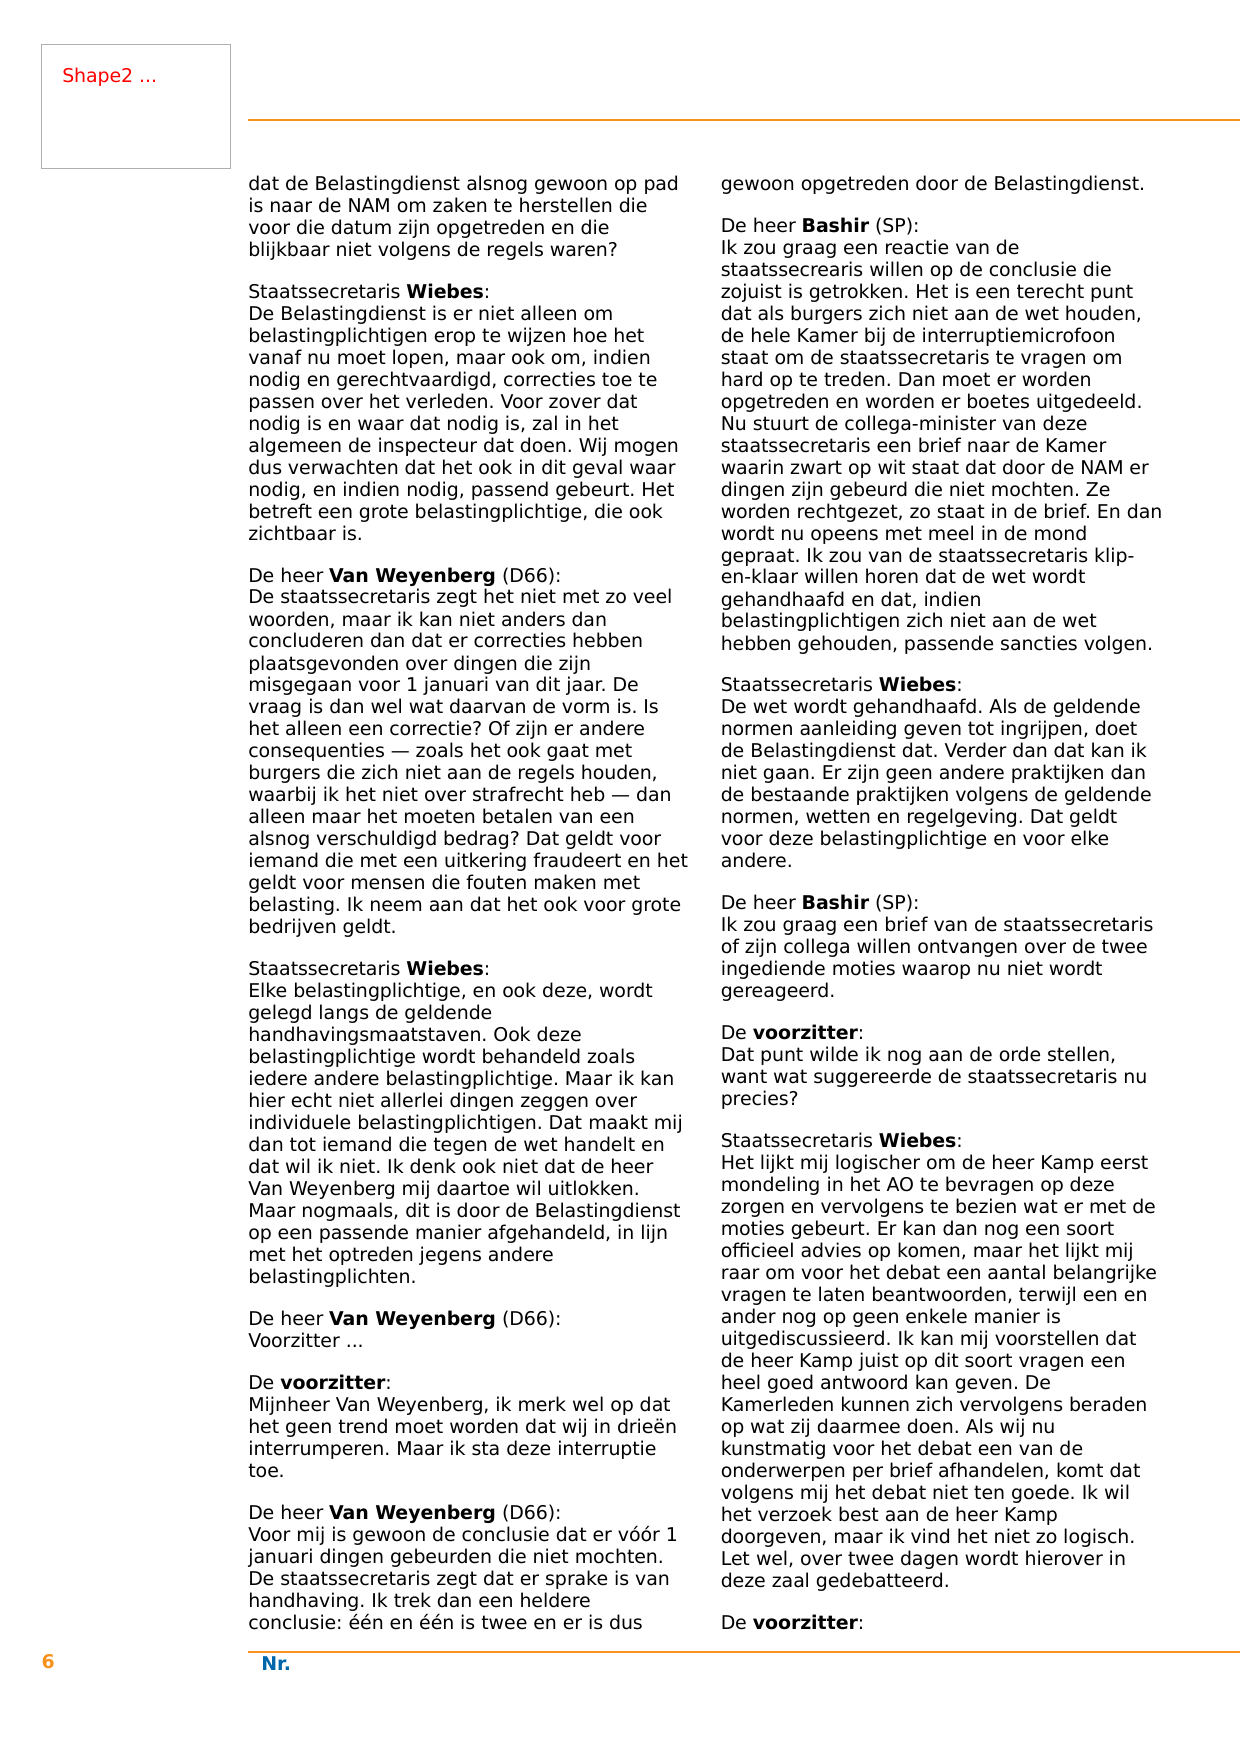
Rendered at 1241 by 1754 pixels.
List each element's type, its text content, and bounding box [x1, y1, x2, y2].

text De heer Bashir (SP): [721, 892, 1163, 914]
text Mijnheer Van Weyenberg, ik merk wel op dat het geen trend moet worden dat wij in drieën interrumperen. Maar ik sta deze interruptie toe. [248, 1394, 691, 1482]
text De heer Van Weyenberg (D66): [248, 564, 691, 586]
text Dat punt wilde ik nog aan de orde stellen, want wat suggereerde de staatssecretaris nu precies? [721, 1044, 1163, 1110]
text De voorzitter: [248, 1372, 691, 1394]
text De heer Van Weyenberg (D66): [248, 1502, 691, 1524]
text De Belastingdienst is er niet alleen om belastingplichtigen erop te wijzen hoe het vanaf nu moet lopen, maar ook om, indien nodig en gerechtvaardigd, correcties toe te passen over het verleden. Voor zover dat nodig is en waar dat nodig is, zal in het algemeen de inspecteur dat doen. Wij mogen dus verwachten dat het ook in dit geval waar nodig, en indien nodig, passend gebeurt. Het betreft een grote belastingplichtige, die ook zichtbaar is. [248, 303, 691, 544]
text Voorzitter ... [248, 1330, 691, 1352]
text De heer Bashir (SP): [721, 215, 1163, 237]
text De heer Van Weyenberg (D66): [248, 1308, 691, 1330]
text Ik zou graag een reactie van de staatssecrearis willen op de conclusie die zojuist is getrokken. Het is een terecht punt dat als burgers zich niet aan de wet houden, de hele Kamer bij de interruptiemicrofoon staat om de staatssecretaris te vragen om hard op te treden. Dan moet er worden opgetreden en worden er boetes uitgedeeld. Nu stuurt de collega-minister van deze staatssecretaris een brief naar de Kamer waarin zwart op wit staat dat door de NAM er dingen zijn gebeurd die niet mochten. Ze worden rechtgezet, zo staat in de brief. En dan wordt nu opeens met meel in de mond gepraat. Ik zou van de staatssecretaris klip-en-klaar willen horen dat de wet wordt gehandhaafd en dat, indien belastingplichtigen zich niet aan de wet hebben gehouden, passende sancties volgen. [721, 237, 1163, 654]
text Ik zou graag een brief van de staatssecretaris of zijn collega willen ontvangen over de twee ingediende moties waarop nu niet wordt gereageerd. [721, 914, 1163, 1002]
text De voorzitter: [721, 1022, 1163, 1044]
text Staatssecretaris Wiebes: [248, 958, 691, 980]
text De staatssecretaris zegt het niet met zo veel woorden, maar ik kan niet anders dan concluderen dan dat er correcties hebben plaatsgevonden over dingen die zijn misgegaan voor 1 januari van dit jaar. De vraag is dan wel wat daarvan de vorm is. Is het alleen een correctie? Of zijn er andere consequenties — zoals het ook gaat met burgers die zich niet aan de regels houden, waarbij ik het niet over strafrecht heb — dan alleen maar het moeten betalen van een alsnog verschuldigd bedrag? Dat geldt voor iemand die met een uitkering fraudeert en het geldt voor mensen die fouten maken met belasting. Ik neem aan dat het ook voor grote bedrijven geldt. [248, 586, 691, 938]
text Voor mij is gewoon de conclusie dat er vóór 1 januari dingen gebeurden die niet mochten. De staatssecretaris zegt dat er sprake is van handhaving. Ik trek dan een heldere conclusie: één en één is twee en er is dus [248, 1524, 691, 1633]
text Staatssecretaris Wiebes: [721, 1130, 1163, 1152]
text De wet wordt gehandhaafd. Als de geldende normen aanleiding geven tot ingrijpen, doet de Belastingdienst dat. Verder dan dat kan ik niet gaan. Er zijn geen andere praktijken dan de bestaande praktijken volgens de geldende normen, wetten en regelgeving. Dat geldt voor deze belastingplichtige en voor elke andere. [721, 696, 1163, 872]
text Het lijkt mij logischer om de heer Kamp eerst mondeling in het AO te bevragen op deze zorgen en vervolgens te bezien wat er met de moties gebeurt. Er kan dan nog een soort officieel advies op komen, maar het lijkt mij raar om voor het debat een aantal belangrijke vragen te laten beantwoorden, terwijl een en ander nog op geen enkele manier is uitgediscussieerd. Ik kan mij voorstellen dat de heer Kamp juist op dit soort vragen een heel goed antwoord kan geven. De Kamerleden kunnen zich vervolgens beraden op wat zij daarmee doen. Als wij nu kunstmatig voor het debat een van de onderwerpen per brief afhandelen, komt dat volgens mij het debat niet ten goede. Ik wil het verzoek best aan de heer Kamp doorgeven, maar ik vind het niet zo logisch. Let wel, over twee dagen wordt hierover in deze zaal gedebatteerd. [721, 1152, 1163, 1592]
text Elke belastingplichtige, en ook deze, wordt gelegd langs de geldende handhavingsmaatstaven. Ook deze belastingplichtige wordt behandeld zoals iedere andere belastingplichtige. Maar ik kan hier echt niet allerlei dingen zeggen over individuele belastingplichtigen. Dat maakt mij dan tot iemand die tegen de wet handelt en dat wil ik niet. Ik denk ook niet dat de heer Van Weyenberg mij daartoe wil uitlokken. Maar nogmaals, dit is door de Belastingdienst op een passende manier afgehandeld, in lijn met het optreden jegens andere belastingplichten. [248, 980, 691, 1288]
text gewoon opgetreden door de Belastingdienst. [721, 173, 1163, 195]
text Staatssecretaris Wiebes: [248, 281, 691, 303]
text De voorzitter: [721, 1612, 1163, 1633]
text dat de Belastingdienst alsnog gewoon op pad is naar de NAM om zaken te herstellen die voor die datum zijn opgetreden en die blijkbaar niet volgens de regels waren? [248, 173, 691, 261]
text Staatssecretaris Wiebes: [721, 674, 1163, 696]
